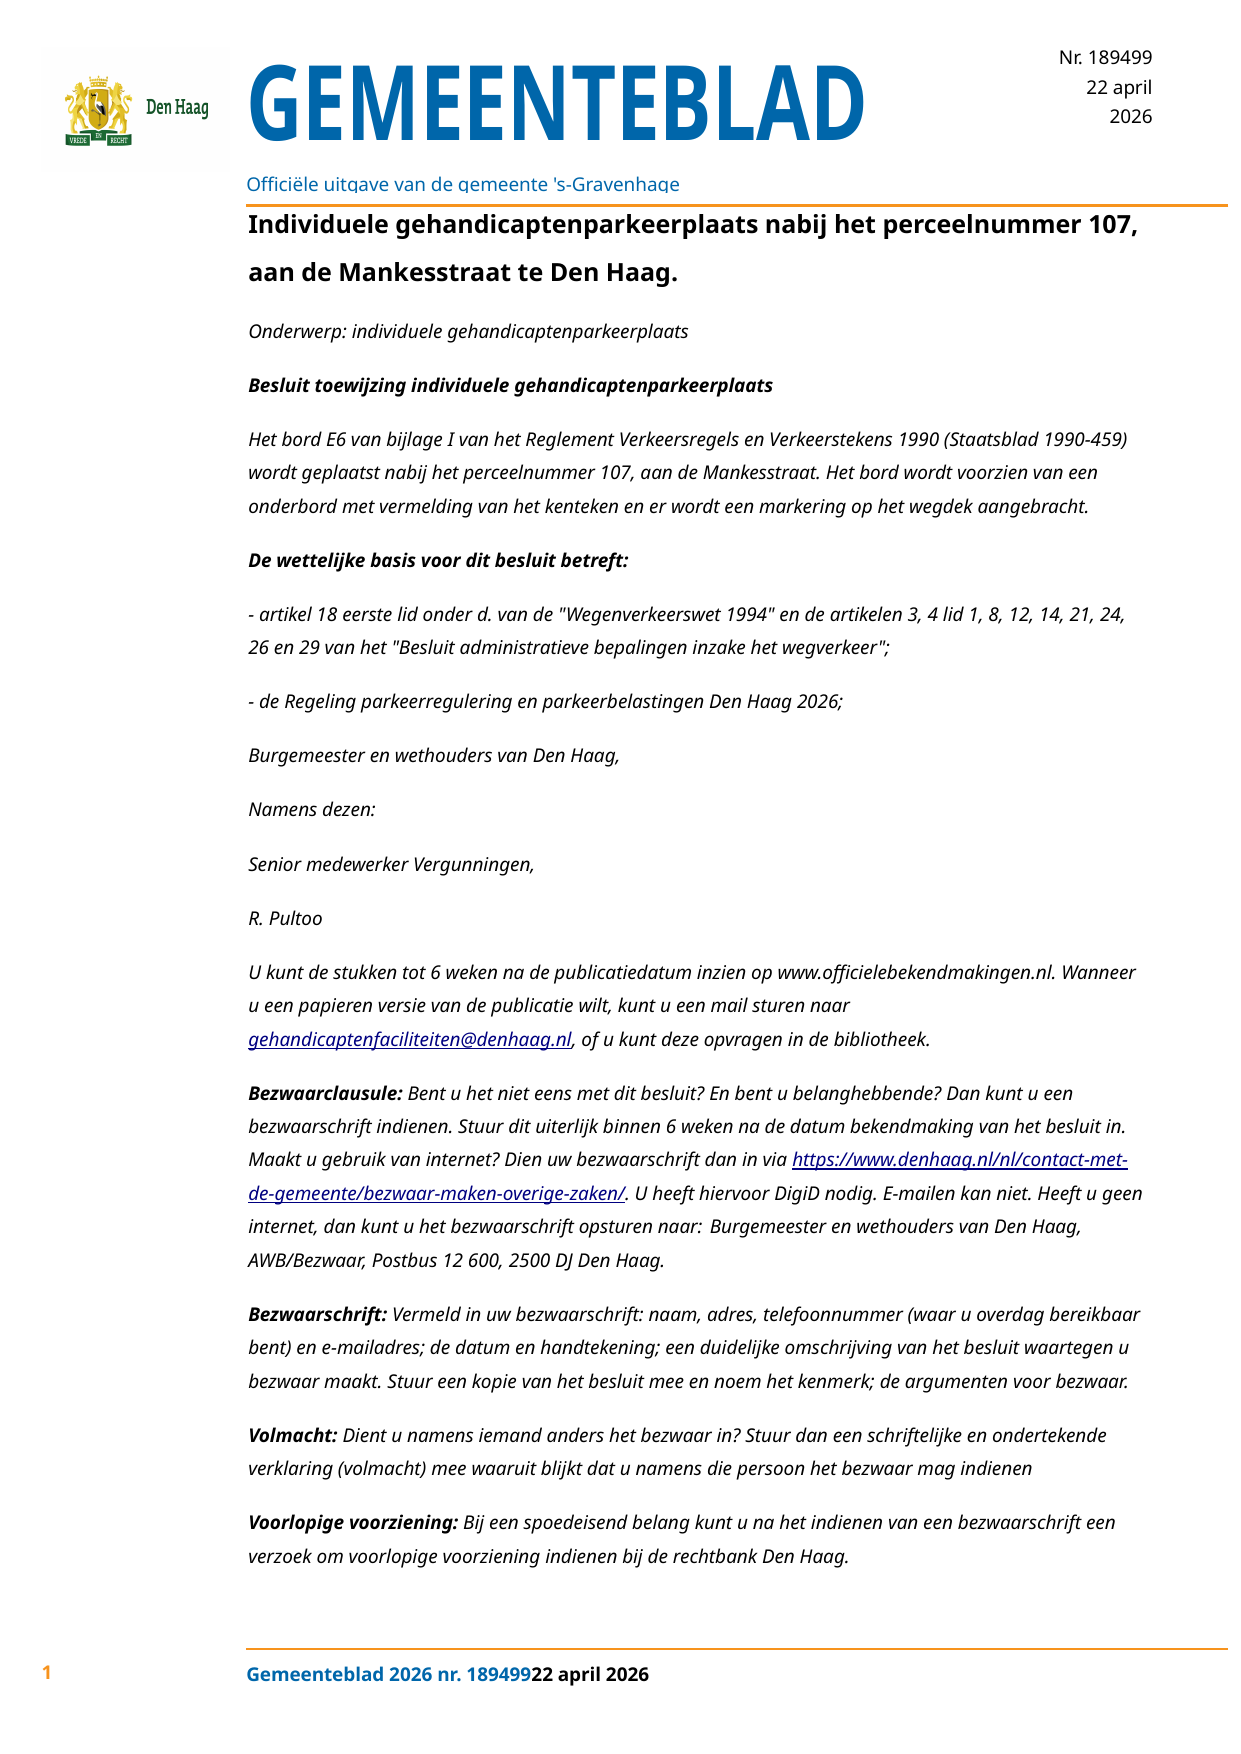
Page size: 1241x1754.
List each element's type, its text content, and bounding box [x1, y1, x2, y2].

picture [41, 47, 231, 172]
text U kunt de stukken tot 6 weken na de publicatiedatum inzien op www.officielebekendmakingen.nl. Wanneer u een papieren versie van de publicatie wilt, kunt u een mail sturen naar gehandicaptenfaciliteiten@denhaag.nl, of u kunt deze opvragen in de bibliotheek. [248, 959, 1152, 1051]
text Individuele gehandicaptenparkeerplaats nabij het perceelnummer 107, aan de Mankesstraat te Den Haag. [248, 207, 1152, 288]
text - artikel 18 eerste lid onder d. van de "Wegenverkeerswet 1994" en de artikelen 3, 4 lid 1, 8, 12, 14, 21, 24, 26 en 29 van het "Besluit administratieve bepalingen inzake het wegverkeer"; [248, 601, 1152, 660]
text Voorlopige voorziening: Bij een spoedeisend belang kunt u na het indienen van een bezwaarschrift een verzoek om voorlopige voorziening indienen bij de rechtbank Den Haag. [248, 1509, 1152, 1569]
text Onderwerp: individuele gehandicaptenparkeerplaats [248, 318, 1152, 344]
text Senior medewerker Vergunningen, [248, 851, 1152, 876]
text R. Pultoo [248, 905, 1152, 931]
text Burgemeester en wethouders van Den Haag, [248, 743, 1152, 768]
text Bezwaarschrift: Vermeld in uw bezwaarschrift: naam, adres, telefoonnummer (waar u overdag bereikbaar bent) en e-mailadres; de datum en handtekening; een duidelijke omschrijving van het besluit waartegen u bezwaar maakt. Stuur een kopie van het besluit mee en noem het kenmerk; de argumenten voor bezwaar. [248, 1301, 1152, 1394]
text Volmacht: Dient u namens iemand anders het bezwaar in? Stuur dan een schriftelijke en ondertekende verklaring (volmacht) mee waaruit blijkt dat u namens die persoon het bezwaar mag indienen [248, 1422, 1152, 1481]
text Besluit toewijzing individuele gehandicaptenparkeerplaats [248, 372, 1152, 398]
text Het bord E6 van bijlage I van het Reglement Verkeersregels en Verkeerstekens 1990 (Staatsblad 1990-459) wordt geplaatst nabij het perceelnummer 107, aan de Mankesstraat. Het bord wordt voorzien van een onderbord met vermelding van het kenteken en er wordt een markering op het wegdek aangebracht. [248, 426, 1152, 519]
text - de Regeling parkeerregulering en parkeerbelastingen Den Haag 2026; [248, 688, 1152, 714]
text De wettelijke basis voor dit besluit betreft: [248, 547, 1152, 573]
text Namens dezen: [248, 797, 1152, 822]
text Bezwaarclausule: Bent u het niet eens met dit besluit? En bent u belanghebbende? Dan kunt u een bezwaarschrift indienen. Stuur dit uiterlijk binnen 6 weken na de datum bekendmaking van het besluit in. Maakt u gebruik van internet? Dien uw bezwaarschrift dan in via https://www.denhaag.nl/nl/contact-met-de-gemeente/bezwaar-maken-overige-zaken/. U heeft hiervoor DigiD nodig. E-mailen kan niet. Heeft u geen internet, dan kunt u het bezwaarschrift opsturen naar: Burgemeester en wethouders van Den Haag, AWB/Bezwaar, Postbus 12 600, 2500 DJ Den Haag. [248, 1080, 1152, 1273]
